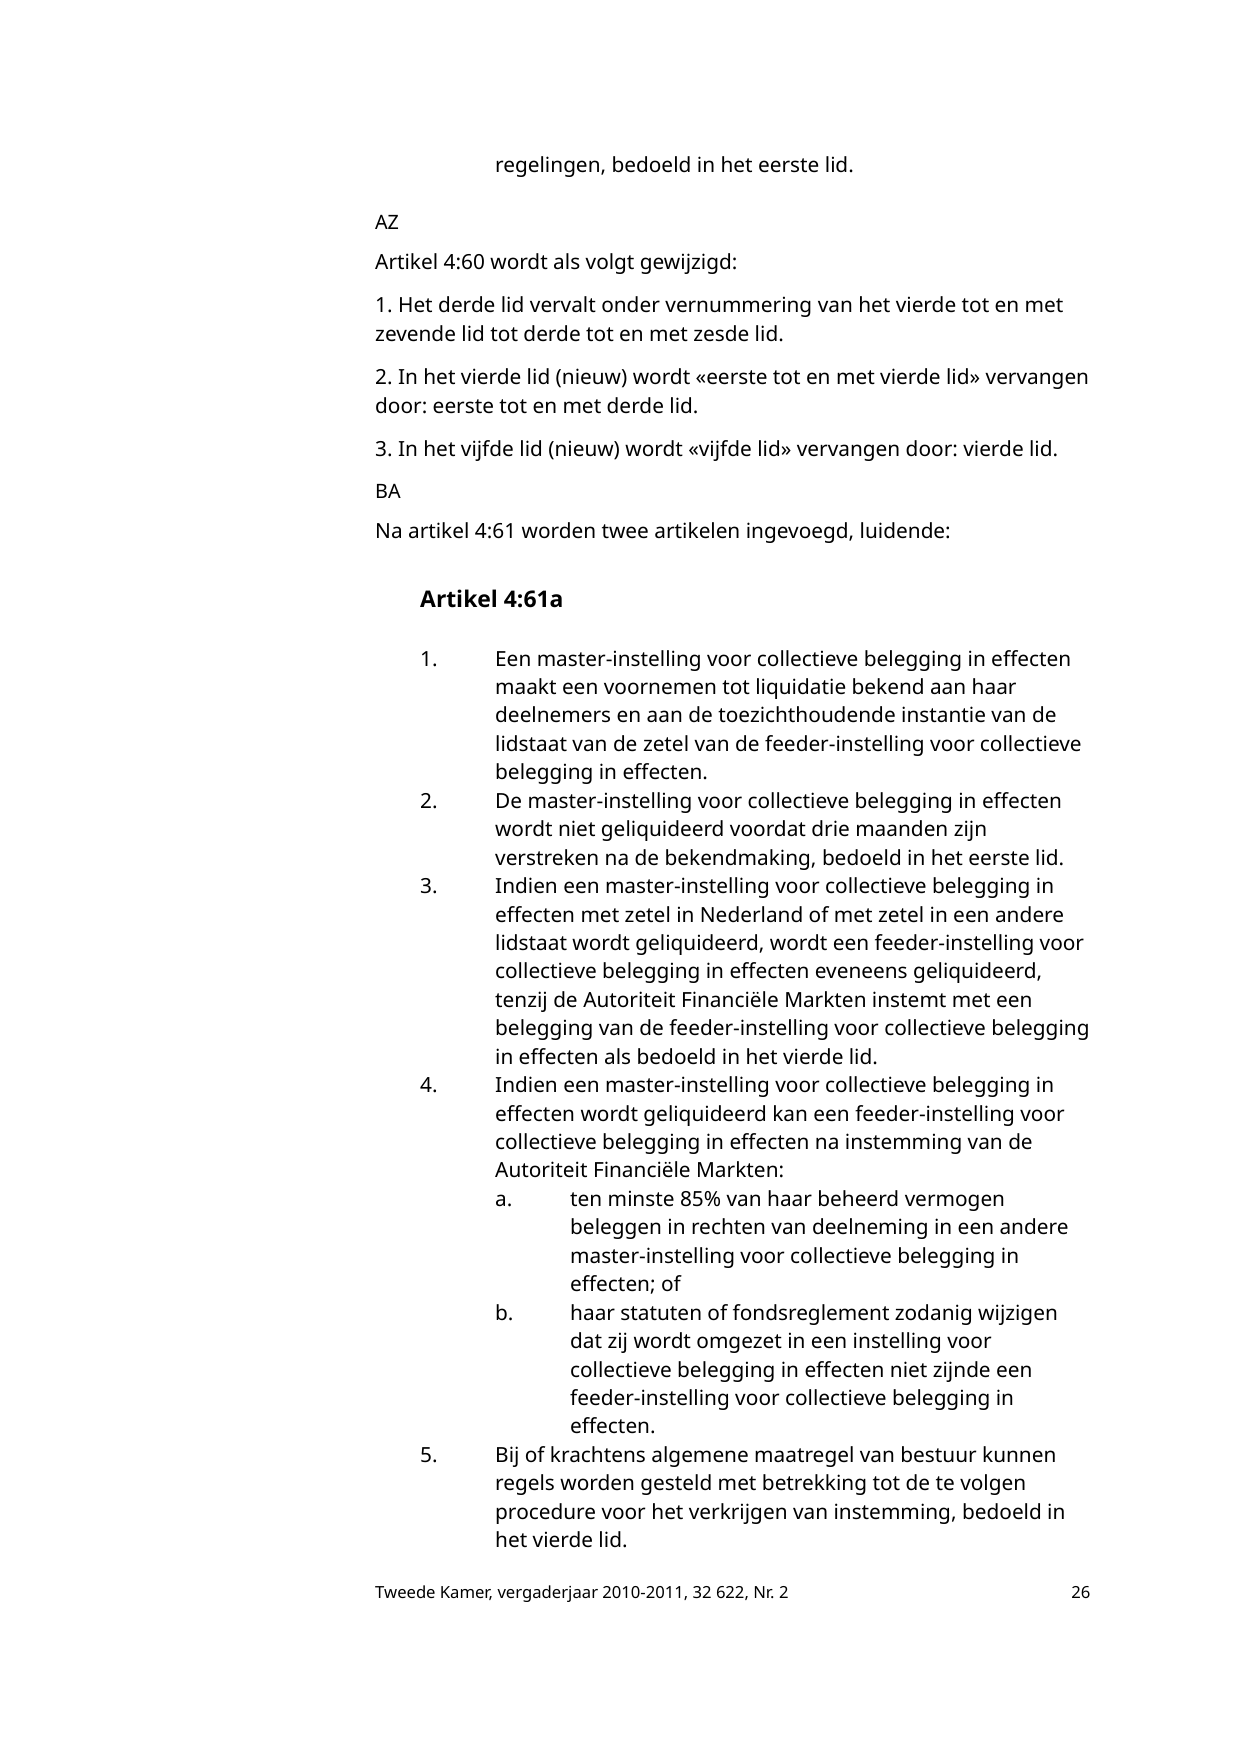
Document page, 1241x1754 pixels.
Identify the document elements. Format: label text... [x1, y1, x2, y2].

text AZ [375, 208, 1090, 235]
list Bij of krachtens algemene maatregel van bestuur kunnen regels worden gesteld met betrekking tot de te volgen procedure voor het verkrijgen van instemming, bedoeld in het vierde lid. [420, 1440, 1090, 1554]
subtitle Artikel 4:61a [420, 582, 1090, 614]
list regelingen, bedoeld in het eerste lid. [420, 150, 1090, 178]
list De master-instelling voor collectieve belegging in effecten wordt niet geliquideerd voordat drie maanden zijn verstreken na de bekendmaking, bedoeld in het eerste lid. [420, 786, 1090, 871]
text 1. Het derde lid vervalt onder vernummering van het vierde tot en met zevende lid tot derde tot en met zesde lid. [375, 291, 1090, 347]
text 2. In het vierde lid (nieuw) wordt «eerste tot en met vierde lid» vervangen door: eerste tot en met derde lid. [375, 362, 1090, 419]
text Na artikel 4:61 worden twee artikelen ingevoegd, luidende: [375, 517, 1090, 545]
text 3. In het vijfde lid (nieuw) wordt «vijfde lid» vervangen door: vierde lid. [375, 434, 1090, 463]
text Artikel 4:60 wordt als volgt gewijzigd: [375, 247, 1090, 276]
list haar statuten of fondsreglement zodanig wijzigen dat zij wordt omgezet in een instelling voor collectieve belegging in effecten niet zijnde een feeder-instelling voor collectieve belegging in effecten. [495, 1298, 1090, 1440]
list Indien een master-instelling voor collectieve belegging in effecten wordt geliquideerd kan een feeder-instelling voor collectieve belegging in effecten na instemming van de Autoriteit Financiële Markten: [420, 1070, 1090, 1184]
text BA [375, 478, 1090, 505]
list ten minste 85% van haar beheerd vermogen beleggen in rechten van deelneming in een andere master-instelling voor collectieve belegging in effecten; of [495, 1184, 1090, 1298]
list Indien een master-instelling voor collectieve belegging in effecten met zetel in Nederland of met zetel in een andere lidstaat wordt geliquideerd, wordt een feeder-instelling voor collectieve belegging in effecten eveneens geliquideerd, tenzij de Autoriteit Financiële Markten instemt met een belegging van de feeder-instelling voor collectieve belegging in effecten als bedoeld in het vierde lid. [420, 871, 1090, 1070]
list Een master-instelling voor collectieve belegging in effecten maakt een voornemen tot liquidatie bekend aan haar deelnemers en aan de toezichthoudende instantie van de lidstaat van de zetel van de feeder-instelling voor collectieve belegging in effecten. [420, 644, 1090, 786]
